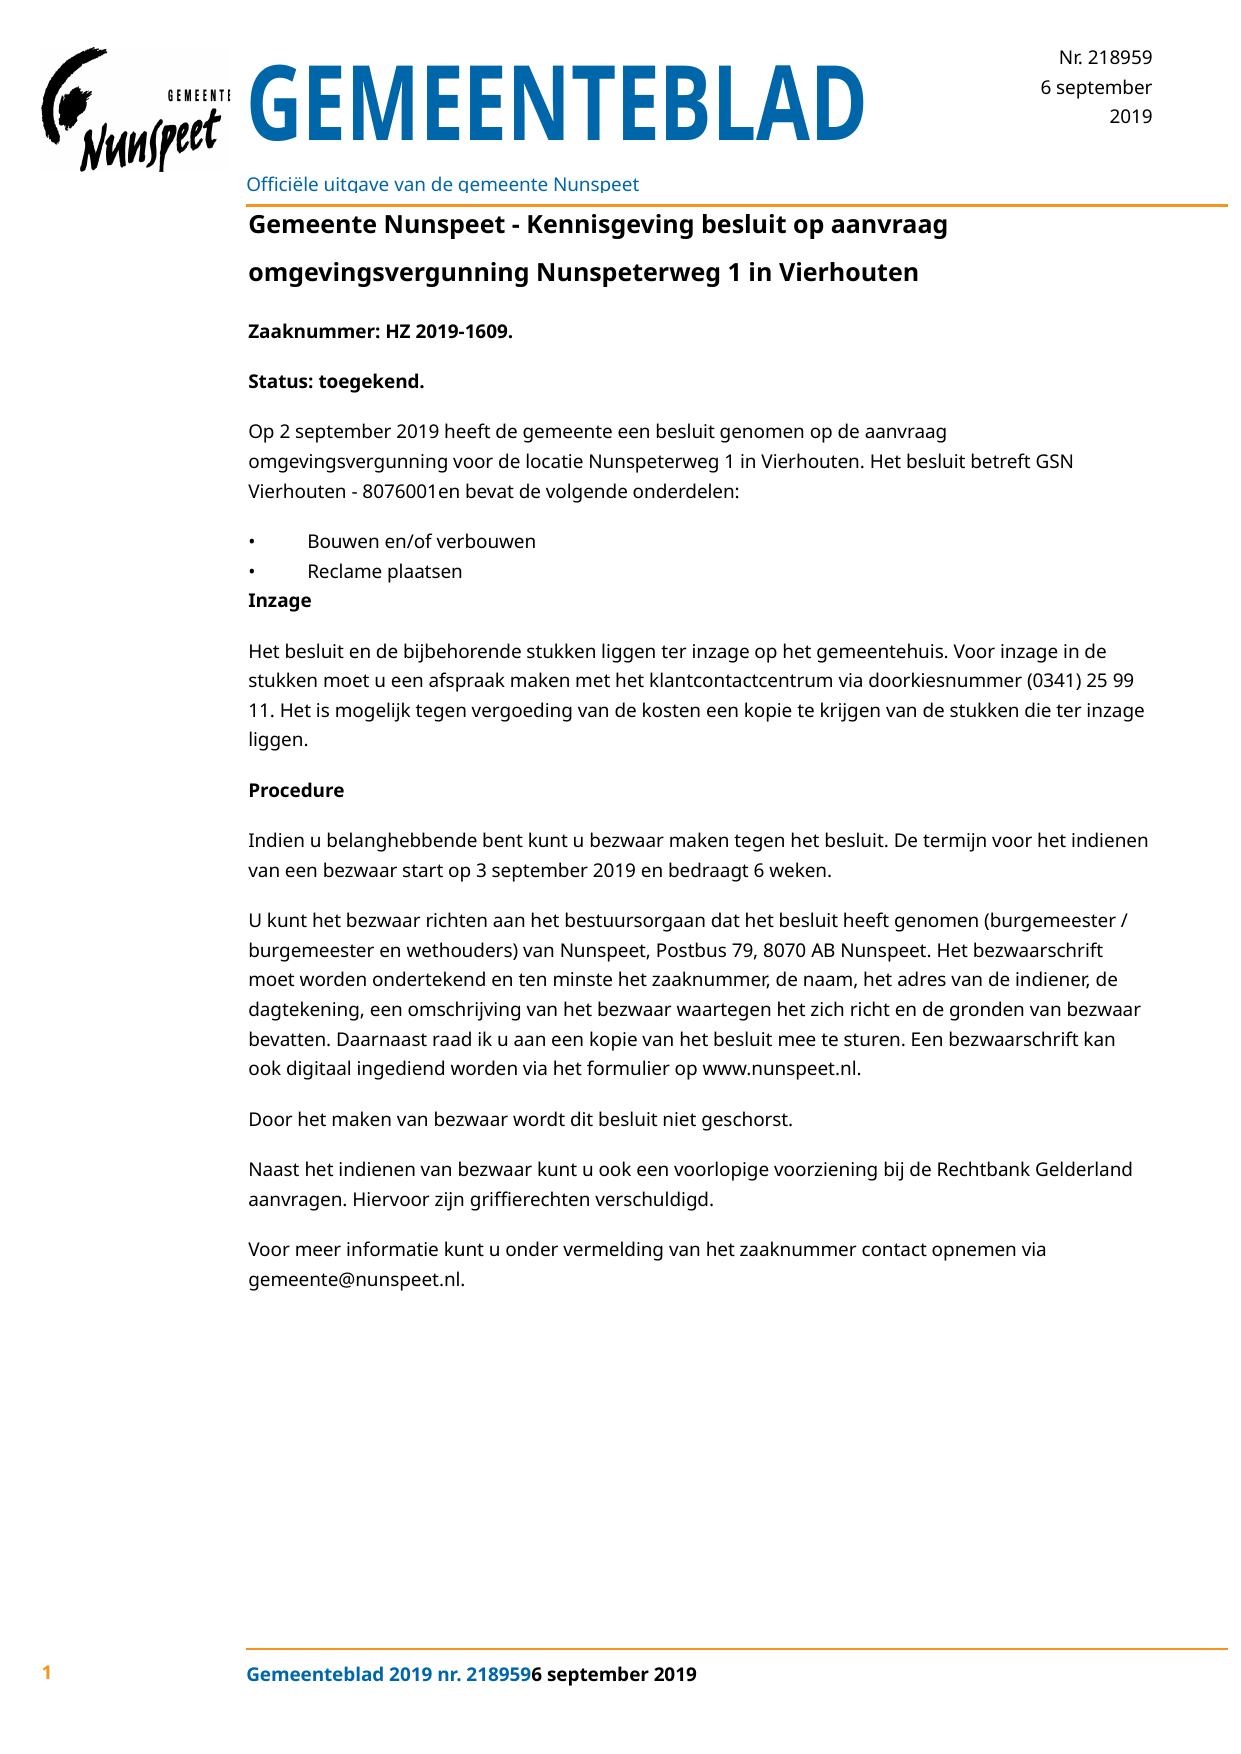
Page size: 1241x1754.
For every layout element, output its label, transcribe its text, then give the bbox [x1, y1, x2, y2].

text Door het maken van bezwaar wordt dit besluit niet geschorst. [248, 1106, 1152, 1132]
text Gemeente Nunspeet - Kennisgeving besluit op aanvraag omgevingsvergunning Nunspeterweg 1 in Vierhouten [248, 207, 1152, 288]
list Bouwen en/of verbouwen [248, 528, 1152, 554]
text Voor meer informatie kunt u onder vermelding van het zaaknummer contact opnemen via gemeente@nunspeet.nl. [248, 1236, 1152, 1292]
text Indien u belanghebbende bent kunt u bezwaar maken tegen het besluit. De termijn voor het indienen van een bezwaar start op 3 september 2019 en bedraagt 6 weken. [248, 827, 1152, 883]
text Procedure [248, 777, 1152, 803]
text Zaaknummer: HZ 2019-1609. [248, 318, 1152, 344]
text Status: toegekend. [248, 368, 1152, 394]
text Inzage [248, 587, 1152, 613]
list Reclame plaatsen [248, 558, 1152, 584]
picture [41, 47, 231, 172]
text Het besluit en de bijbehorende stukken liggen ter inzage op het gemeentehuis. Voor inzage in de stukken moet u een afspraak maken met het klantcontactcentrum via doorkiesnummer (0341) 25 99 11. Het is mogelijk tegen vergoeding van de kosten een kopie te krijgen van de stukken die ter inzage liggen. [248, 638, 1152, 752]
text Naast het indienen van bezwaar kunt u ook een voorlopige voorziening bij de Rechtbank Gelderland aanvragen. Hiervoor zijn griffierechten verschuldigd. [248, 1156, 1152, 1212]
text U kunt het bezwaar richten aan het bestuursorgaan dat het besluit heeft genomen (burgemeester / burgemeester en wethouders) van Nunspeet, Postbus 79, 8070 AB Nunspeet. Het bezwaarschrift moet worden ondertekend en ten minste het zaaknummer, de naam, het adres van de indiener, de dagtekening, een omschrijving van het bezwaar waartegen het zich richt en de gronden van bezwaar bevatten. Daarnaast raad ik u aan een kopie van het besluit mee te sturen. Een bezwaarschrift kan ook digitaal ingediend worden via het formulier op www.nunspeet.nl. [248, 907, 1152, 1081]
text Op 2 september 2019 heeft de gemeente een besluit genomen op de aanvraag omgevingsvergunning voor de locatie Nunspeterweg 1 in Vierhouten. Het besluit betreft GSN Vierhouten - 8076001en bevat de volgende onderdelen: [248, 419, 1152, 504]
